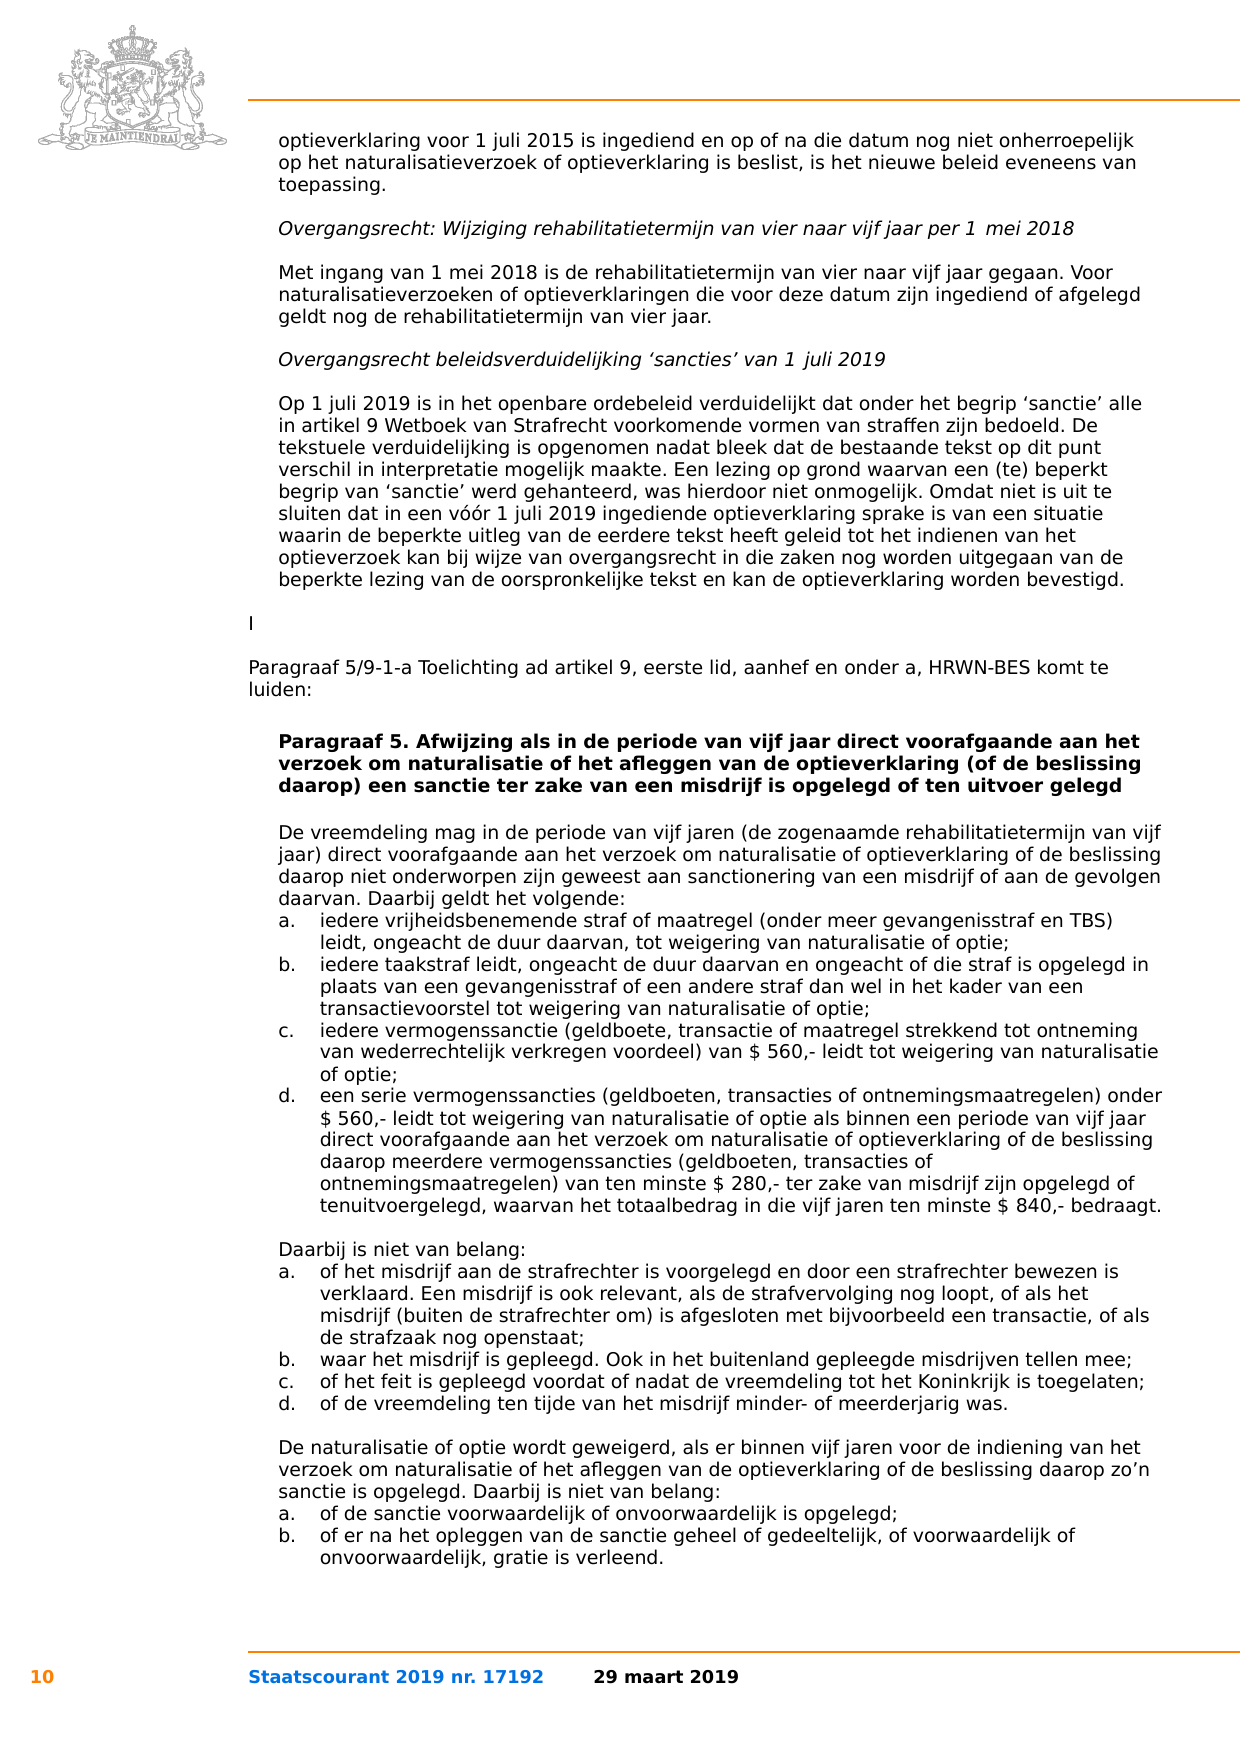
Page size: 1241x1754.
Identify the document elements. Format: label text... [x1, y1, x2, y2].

text c. of het feit is gepleegd voordat of nadat de vreemdeling tot het Koninkrijk is toegelaten; [278, 1371, 1163, 1393]
text a. iedere vrijheidsbenemende straf of maatregel (onder meer gevangenisstraf en TBS) leidt, ongeacht de duur daarvan, tot weigering van naturalisatie of optie; [278, 909, 1163, 953]
text c. iedere vermogenssanctie (geldboete, transactie of maatregel strekkend tot ontneming van wederrechtelijk verkregen voordeel) van $ 560,- leidt tot weigering van naturalisatie of optie; [278, 1019, 1163, 1085]
text optieverklaring voor 1 juli 2015 is ingediend en op of na die datum nog niet onherroepelijk op het naturalisatieverzoek of optieverklaring is beslist, is het nieuwe beleid eveneens van toepassing. [278, 130, 1163, 196]
text Met ingang van 1 mei 2018 is de rehabilitatietermijn van vier naar vijf jaar gegaan. Voor naturalisatieverzoeken of optieverklaringen die voor deze datum zijn ingediend of afgelegd geldt nog de rehabilitatietermijn van vier jaar. [278, 262, 1163, 327]
text Daarbij is niet van belang: [278, 1239, 1163, 1261]
text a. of het misdrijf aan de strafrechter is voorgelegd en door een strafrechter bewezen is verklaard. Een misdrijf is ook relevant, als de strafvervolging nog loopt, of als het misdrijf (buiten de strafrechter om) is afgesloten met bijvoorbeeld een transactie, of als de strafzaak nog openstaat; [278, 1261, 1163, 1349]
text b. iedere taakstraf leidt, ongeacht de duur daarvan en ongeacht of die straf is opgelegd in plaats van een gevangenisstraf of een andere straf dan wel in het kader van een transactievoorstel tot weigering van naturalisatie of optie; [278, 953, 1163, 1019]
text b. of er na het opleggen van de sanctie geheel of gedeeltelijk, of voorwaardelijk of onvoorwaardelijk, gratie is verleend. [278, 1525, 1163, 1569]
text De naturalisatie of optie wordt geweigerd, als er binnen vijf jaren voor de indiening van het verzoek om naturalisatie of het afleggen van de optieverklaring of de beslissing daarop zo’n sanctie is opgelegd. Daarbij is niet van belang: [278, 1437, 1163, 1503]
subtitle Paragraaf 5. Afwijzing als in de periode van vijf jaar direct voorafgaande aan het verzoek om naturalisatie of het afleggen van de optieverklaring (of de beslissing daarop) een sanctie ter zake van een misdrijf is opgelegd of ten uitvoer gelegd [278, 731, 1163, 797]
text d. een serie vermogenssancties (geldboeten, transacties of ontnemingsmaatregelen) onder $ 560,- leidt tot weigering van naturalisatie of optie als binnen een periode van vijf jaar direct voorafgaande aan het verzoek om naturalisatie of optieverklaring of de beslissing daarop meerdere vermogenssancties (geldboeten, transacties of ontnemingsmaatregelen) van ten minste $ 280,- ter zake van misdrijf zijn opgelegd of tenuitvoergelegd, waarvan het totaalbedrag in die vijf jaren ten minste $ 840,- bedraagt. [278, 1085, 1163, 1217]
text d. of de vreemdeling ten tijde van het misdrijf minder- of meerderjarig was. [278, 1393, 1163, 1415]
picture [38, 25, 227, 150]
text I [248, 613, 1163, 635]
text b. waar het misdrijf is gepleegd. Ook in het buitenland gepleegde misdrijven tellen mee; [278, 1349, 1163, 1371]
text Op 1 juli 2019 is in het openbare ordebeleid verduidelijkt dat onder het begrip ‘sanctie’ alle in artikel 9 Wetboek van Strafrecht voorkomende vormen van straffen zijn bedoeld. De tekstuele verduidelijking is opgenomen nadat bleek dat de bestaande tekst op dit punt verschil in interpretatie mogelijk maakte. Een lezing op grond waarvan een (te) beperkt begrip van ‘sanctie’ werd gehanteerd, was hierdoor niet onmogelijk. Omdat niet is uit te sluiten dat in een vóór 1 juli 2019 ingediende optieverklaring sprake is van een situatie waarin de beperkte uitleg van de eerdere tekst heeft geleid tot het indienen van het optieverzoek kan bij wijze van overgangsrecht in die zaken nog worden uitgegaan van de beperkte lezing van de oorspronkelijke tekst en kan de optieverklaring worden bevestigd. [278, 393, 1163, 591]
subtitle Overgangsrecht beleidsverduidelijking ‘sancties’ van 1 juli 2019 [278, 349, 1163, 371]
text a. of de sanctie voorwaardelijk of onvoorwaardelijk is opgelegd; [278, 1503, 1163, 1525]
subtitle Overgangsrecht: Wijziging rehabilitatietermijn van vier naar vijf jaar per 1 mei 2018 [278, 218, 1163, 240]
text Paragraaf 5/9-1-a Toelichting ad artikel 9, eerste lid, aanhef en onder a, HRWN-BES komt te luiden: [248, 657, 1163, 701]
text De vreemdeling mag in de periode van vijf jaren (de zogenaamde rehabilitatietermijn van vijf jaar) direct voorafgaande aan het verzoek om naturalisatie of optieverklaring of de beslissing daarop niet onderworpen zijn geweest aan sanctionering van een misdrijf of aan de gevolgen daarvan. Daarbij geldt het volgende: [278, 822, 1163, 909]
